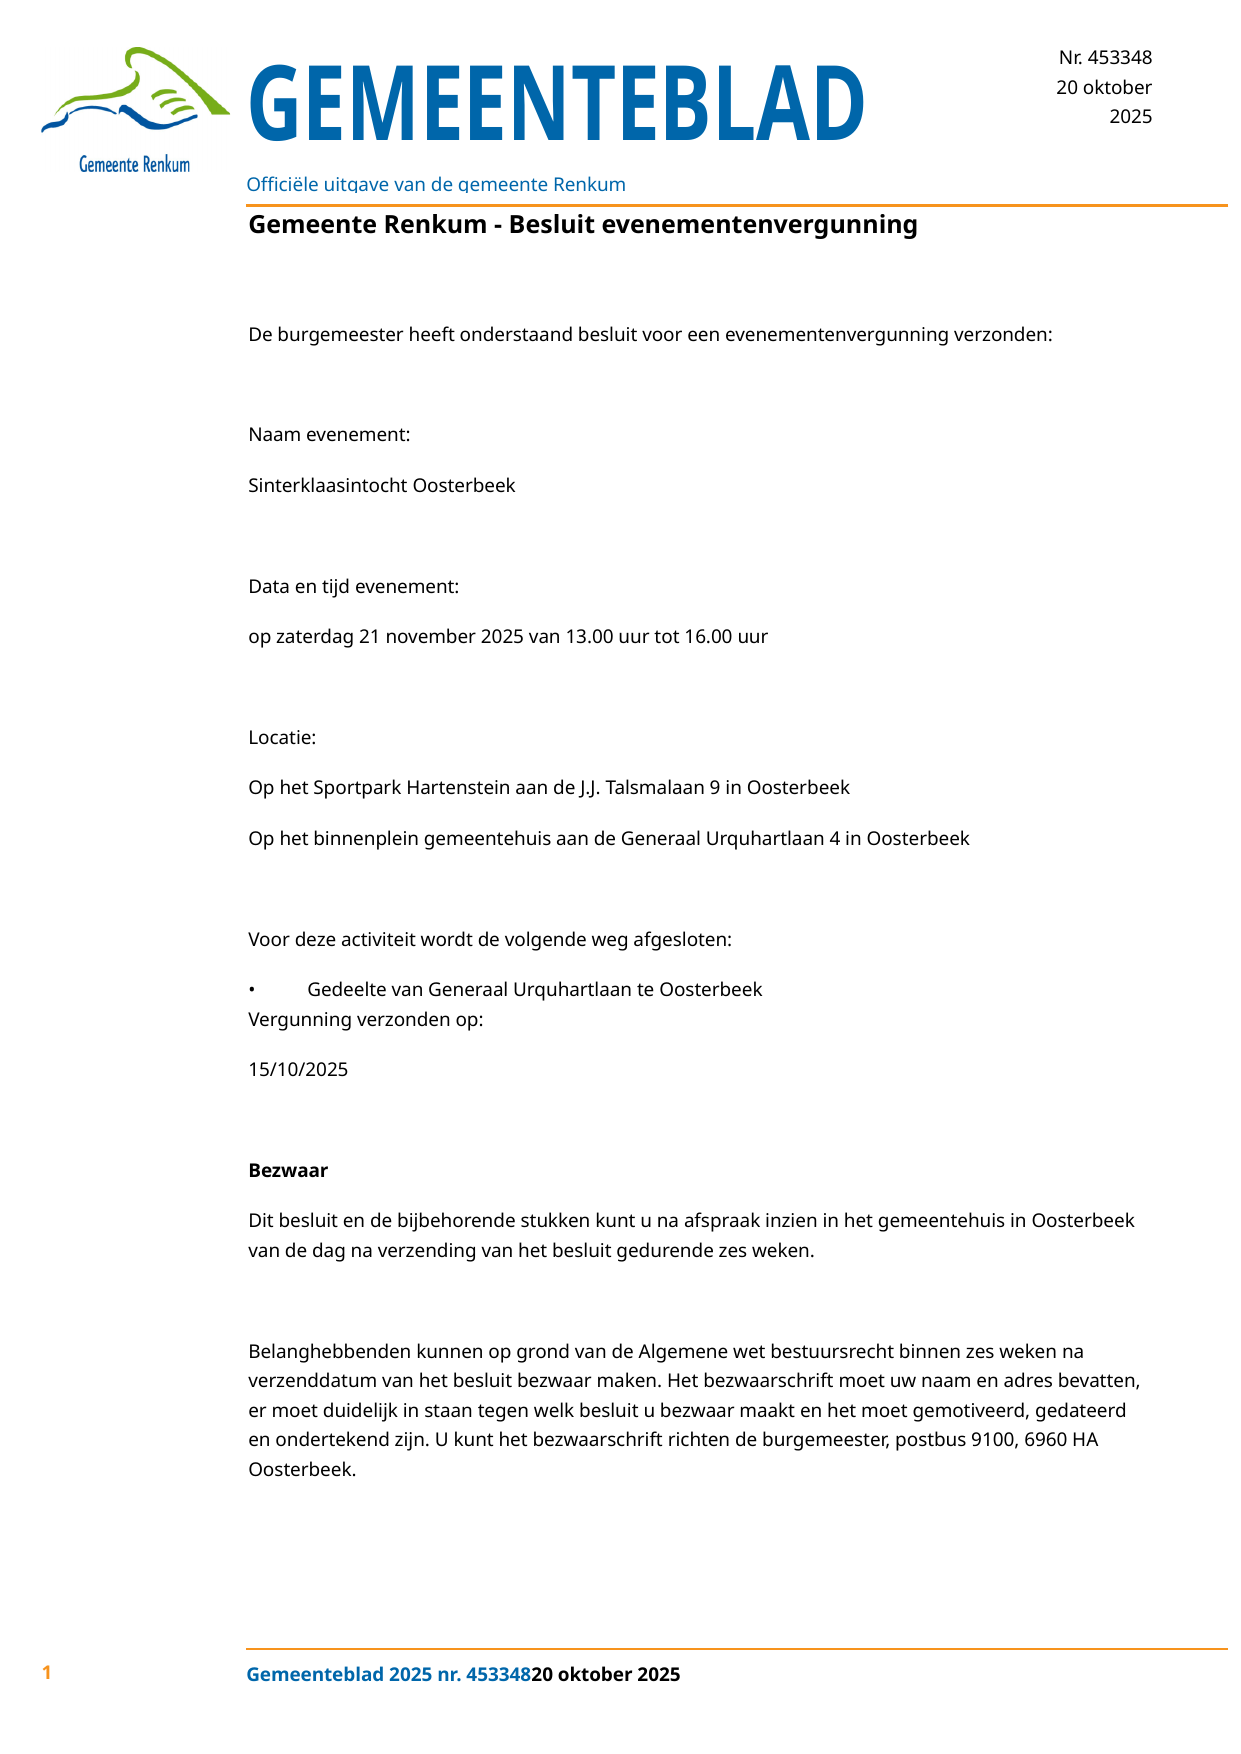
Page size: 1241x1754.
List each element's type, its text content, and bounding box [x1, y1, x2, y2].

text Op het binnenplein gemeentehuis aan de Generaal Urquhartlaan 4 in Oosterbeek [248, 825, 1152, 851]
text Bezwaar [248, 1157, 1152, 1183]
text Locatie: [248, 724, 1152, 750]
text Naam evenement: [248, 422, 1152, 447]
picture [41, 47, 231, 172]
text Data en tijd evenement: [248, 573, 1152, 598]
text Gemeente Renkum - Besluit evenementenvergunning [248, 207, 1152, 241]
text Vergunning verzonden op: [248, 1006, 1152, 1031]
list Gedeelte van Generaal Urquhartlaan te Oosterbeek [248, 976, 1152, 1002]
text Op het Sportpark Hartenstein aan de J.J. Talsmalaan 9 in Oosterbeek [248, 774, 1152, 800]
text Dit besluit en de bijbehorende stukken kunt u na afspraak inzien in het gemeentehuis in Oosterbeek van de dag na verzending van het besluit gedurende zes weken. [248, 1207, 1152, 1263]
text Sinterklaasintocht Oosterbeek [248, 472, 1152, 498]
text op zaterdag 21 november 2025 van 13.00 uur tot 16.00 uur [248, 623, 1152, 649]
text Voor deze activiteit wordt de volgende weg afgesloten: [248, 926, 1152, 951]
text 15/10/2025 [248, 1056, 1152, 1082]
text De burgemeester heeft onderstaand besluit voor een evenementenvergunning verzonden: [248, 321, 1152, 346]
text Belanghebbenden kunnen op grond van de Algemene wet bestuursrecht binnen zes weken na verzenddatum van het besluit bezwaar maken. Het bezwaarschrift moet uw naam en adres bevatten, er moet duidelijk in staan tegen welk besluit u bezwaar maakt en het moet gemotiveerd, gedateerd en ondertekend zijn. U kunt het bezwaarschrift richten de burgemeester, postbus 9100, 6960 HA Oosterbeek. [248, 1338, 1152, 1482]
